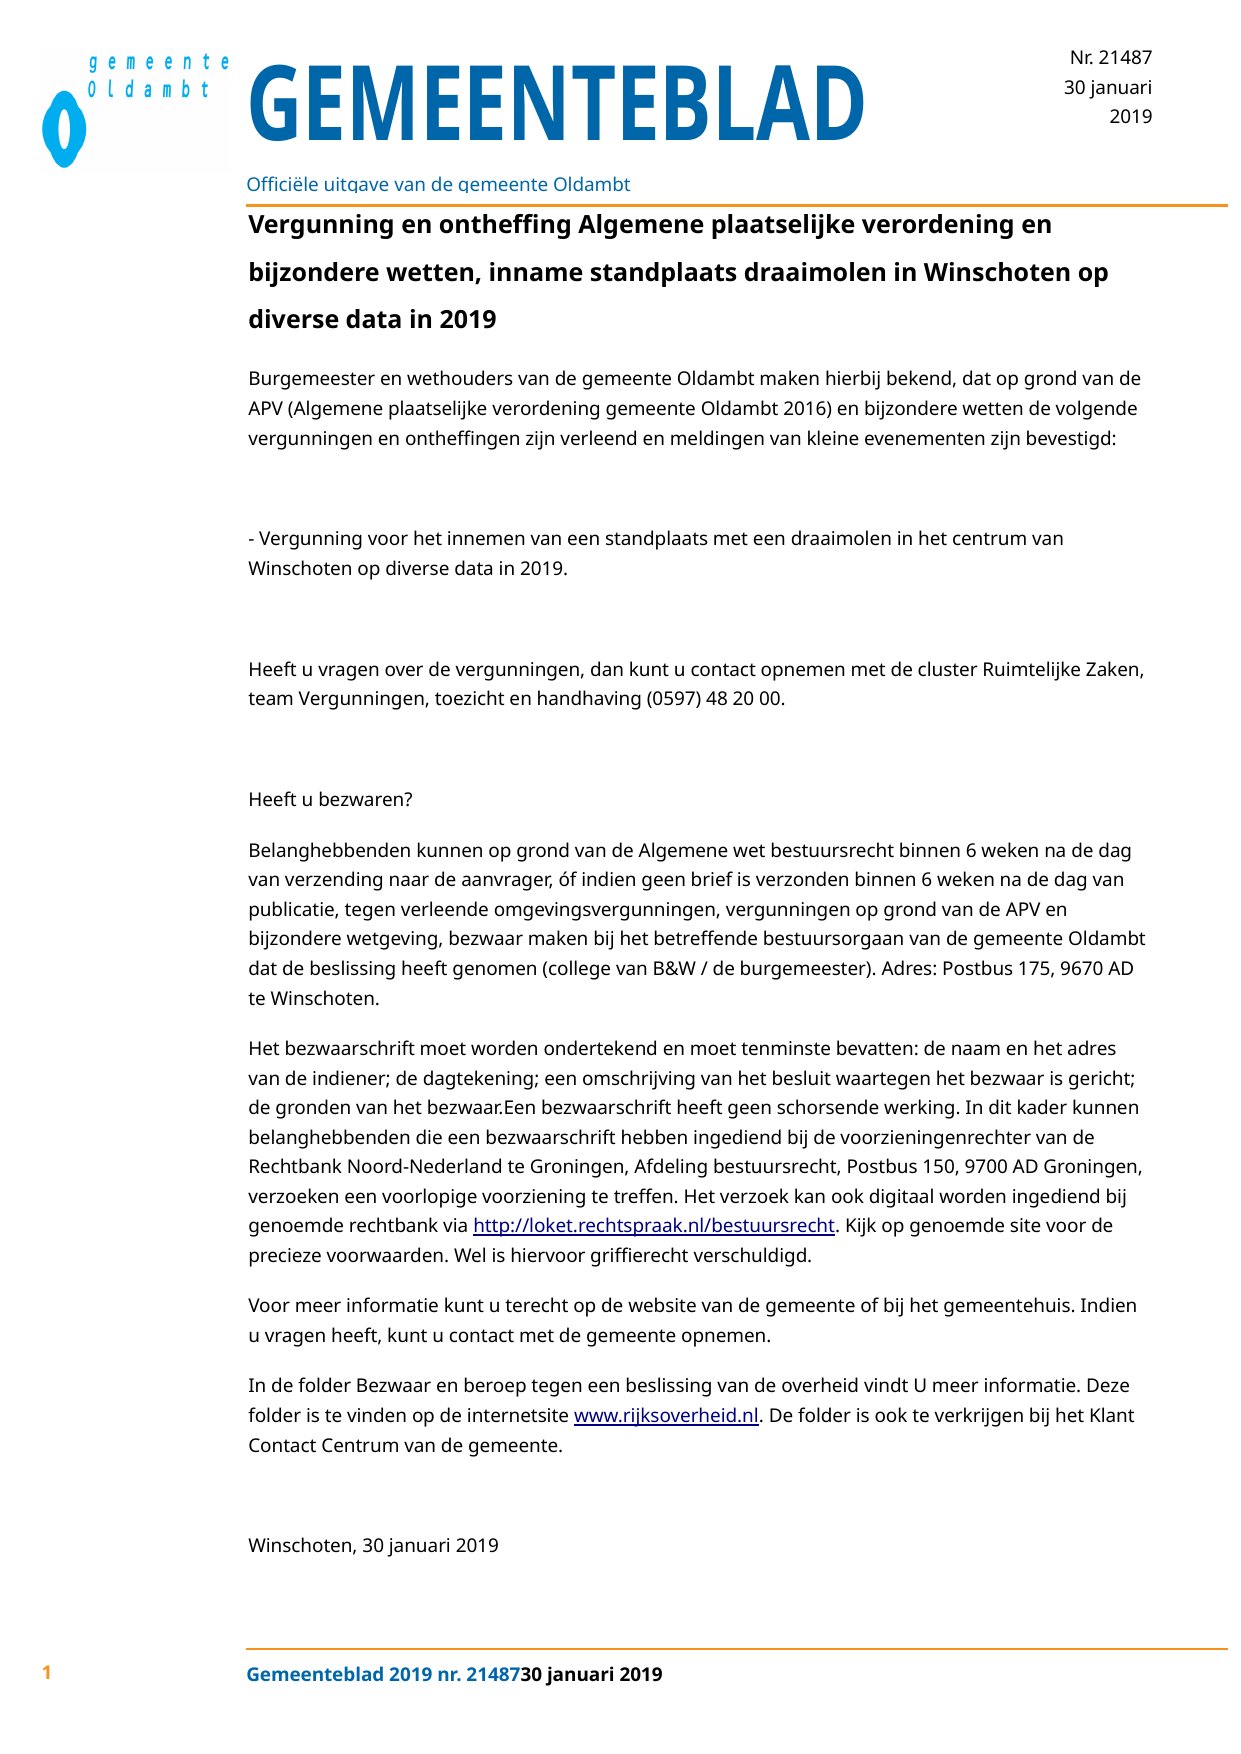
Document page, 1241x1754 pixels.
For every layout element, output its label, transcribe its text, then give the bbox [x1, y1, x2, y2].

text Heeft u bezwaren? [248, 786, 1152, 812]
text In de folder Bezwaar en beroep tegen een beslissing van de overheid vindt U meer informatie. Deze folder is te vinden op de internetsite www.rijksoverheid.nl. De folder is ook te verkrijgen bij het Klant Contact Centrum van de gemeente. [248, 1373, 1152, 1457]
text - Vergunning voor het innemen van een standplaats met een draaimolen in het centrum van Winschoten op diverse data in 2019. [248, 526, 1152, 581]
text Het bezwaarschrift moet worden ondertekend en moet tenminste bevatten: de naam en het adres van de indiener; de dagtekening; een omschrijving van het besluit waartegen het bezwaar is gericht; de gronden van het bezwaar.Een bezwaarschrift heeft geen schorsende werking. In dit kader kunnen belanghebbenden die een bezwaarschrift hebben ingediend bij de voorzieningenrechter van de Rechtbank Noord-Nederland te Groningen, Afdeling bestuursrecht, Postbus 150, 9700 AD Groningen, verzoeken een voorlopige voorziening te treffen. Het verzoek kan ook digitaal worden ingediend bij genoemde rechtbank via http://loket.rechtspraak.nl/bestuursrecht. Kijk op genoemde site voor de precieze voorwaarden. Wel is hiervoor griffierecht verschuldigd. [248, 1035, 1152, 1268]
text Burgemeester en wethouders van de gemeente Oldambt maken hierbij bekend, dat op grond van de APV (Algemene plaatselijke verordening gemeente Oldambt 2016) en bijzondere wetten de volgende vergunningen en ontheffingen zijn verleend en meldingen van kleine evenementen zijn bevestigd: [248, 366, 1152, 450]
text Voor meer informatie kunt u terecht op de website van de gemeente of bij het gemeentehuis. Indien u vragen heeft, kunt u contact met de gemeente opnemen. [248, 1293, 1152, 1348]
text Vergunning en ontheffing Algemene plaatselijke verordening en bijzondere wetten, inname standplaats draaimolen in Winschoten op diverse data in 2019 [248, 207, 1152, 336]
text Belanghebbenden kunnen op grond van de Algemene wet bestuursrecht binnen 6 weken na de dag van verzending naar de aanvrager, óf indien geen brief is verzonden binnen 6 weken na de dag van publicatie, tegen verleende omgevingsvergunningen, vergunningen op grond van de APV en bijzondere wetgeving, bezwaar maken bij het betreffende bestuursorgaan van de gemeente Oldambt dat de beslissing heeft genomen (college van B&W / de burgemeester). Adres: Postbus 175, 9670 AD te Winschoten. [248, 837, 1152, 1010]
text Winschoten, 30 januari 2019 [248, 1533, 1152, 1558]
picture [41, 47, 231, 172]
text Heeft u vragen over de vergunningen, dan kunt u contact opnemen met de cluster Ruimtelijke Zaken, team Vergunningen, toezicht en handhaving (0597) 48 20 00. [248, 656, 1152, 711]
